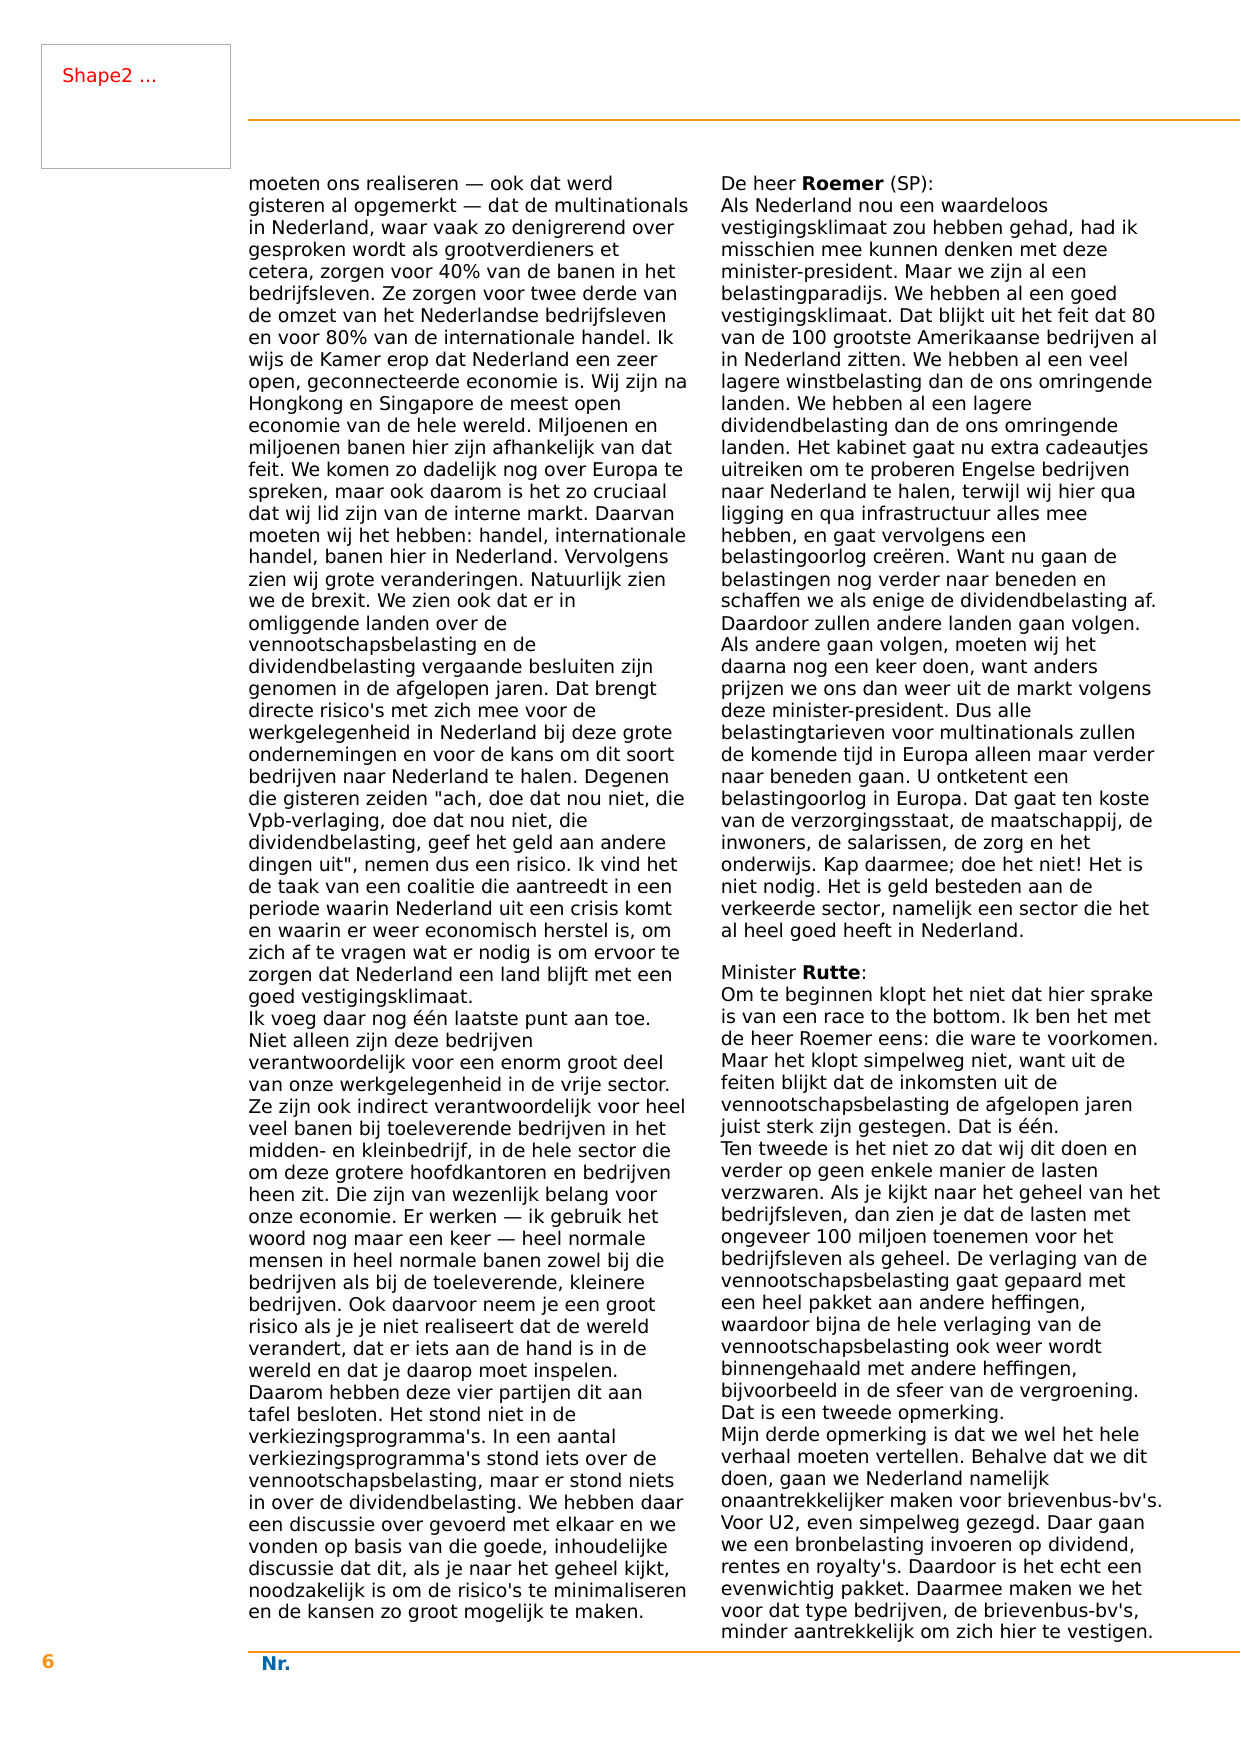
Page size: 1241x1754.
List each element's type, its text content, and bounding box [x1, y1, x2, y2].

text Om te beginnen klopt het niet dat hier sprake is van een race to the bottom. Ik ben het met de heer Roemer eens: die ware te voorkomen. Maar het klopt simpelweg niet, want uit de feiten blijkt dat de inkomsten uit de vennootschapsbelasting de afgelopen jaren juist sterk zijn gestegen. Dat is één. [721, 984, 1163, 1138]
text Minister Rutte: [721, 962, 1163, 984]
text Ten tweede is het niet zo dat wij dit doen en verder op geen enkele manier de lasten verzwaren. Als je kijkt naar het geheel van het bedrijfsleven, dan zien je dat de lasten met ongeveer 100 miljoen toenemen voor het bedrijfsleven als geheel. De verlaging van de vennootschapsbelasting gaat gepaard met een heel pakket aan andere heffingen, waardoor bijna de hele verlaging van de vennootschapsbelasting ook weer wordt binnengehaald met andere heffingen, bijvoorbeeld in de sfeer van de vergroening. Dat is een tweede opmerking. [721, 1138, 1163, 1424]
text Ik voeg daar nog één laatste punt aan toe. Niet alleen zijn deze bedrijven verantwoordelijk voor een enorm groot deel van onze werkgelegenheid in de vrije sector. Ze zijn ook indirect verantwoordelijk voor heel veel banen bij toeleverende bedrijven in het midden- en kleinbedrijf, in de hele sector die om deze grotere hoofdkantoren en bedrijven heen zit. Die zijn van wezenlijk belang voor onze economie. Er werken — ik gebruik het woord nog maar een keer — heel normale mensen in heel normale banen zowel bij die bedrijven als bij de toeleverende, kleinere bedrijven. Ook daarvoor neem je een groot risico als je je niet realiseert dat de wereld verandert, dat er iets aan de hand is in de wereld en dat je daarop moet inspelen. Daarom hebben deze vier partijen dit aan tafel besloten. Het stond niet in de verkiezingsprogramma's. In een aantal verkiezingsprogramma's stond iets over de vennootschapsbelasting, maar er stond niets in over de dividendbelasting. We hebben daar een discussie over gevoerd met elkaar en we vonden op basis van die goede, inhoudelijke discussie dat dit, als je naar het geheel kijkt, noodzakelijk is om de risico's te minimaliseren en de kansen zo groot mogelijk te maken. [248, 1008, 691, 1623]
text Als Nederland nou een waardeloos vestigingsklimaat zou hebben gehad, had ik misschien mee kunnen denken met deze minister-president. Maar we zijn al een belastingparadijs. We hebben al een goed vestigingsklimaat. Dat blijkt uit het feit dat 80 van de 100 grootste Amerikaanse bedrijven al in Nederland zitten. We hebben al een veel lagere winstbelasting dan de ons omringende landen. We hebben al een lagere dividendbelasting dan de ons omringende landen. Het kabinet gaat nu extra cadeautjes uitreiken om te proberen Engelse bedrijven naar Nederland te halen, terwijl wij hier qua ligging en qua infrastructuur alles mee hebben, en gaat vervolgens een belastingoorlog creëren. Want nu gaan de belastingen nog verder naar beneden en schaffen we als enige de dividendbelasting af. Daardoor zullen andere landen gaan volgen. Als andere gaan volgen, moeten wij het daarna nog een keer doen, want anders prijzen we ons dan weer uit de markt volgens deze minister-president. Dus alle belastingtarieven voor multinationals zullen de komende tijd in Europa alleen maar verder naar beneden gaan. U ontketent een belastingoorlog in Europa. Dat gaat ten koste van de verzorgingsstaat, de maatschappij, de inwoners, de salarissen, de zorg en het onderwijs. Kap daarmee; doe het niet! Het is niet nodig. Het is geld besteden aan de verkeerde sector, namelijk een sector die het al heel goed heeft in Nederland. [721, 195, 1163, 942]
text Mijn derde opmerking is dat we wel het hele verhaal moeten vertellen. Behalve dat we dit doen, gaan we Nederland namelijk onaantrekkelijker maken voor brievenbus-bv's. Voor U2, even simpelweg gezegd. Daar gaan we een bronbelasting invoeren op dividend, rentes en royalty's. Daardoor is het echt een evenwichtig pakket. Daarmee maken we het voor dat type bedrijven, de brievenbus-bv's, minder aantrekkelijk om zich hier te vestigen. [721, 1424, 1163, 1643]
text moeten ons realiseren — ook dat werd gisteren al opgemerkt — dat de multinationals in Nederland, waar vaak zo denigrerend over gesproken wordt als grootverdieners et cetera, zorgen voor 40% van de banen in het bedrijfsleven. Ze zorgen voor twee derde van de omzet van het Nederlandse bedrijfsleven en voor 80% van de internationale handel. Ik wijs de Kamer erop dat Nederland een zeer open, geconnecteerde economie is. Wij zijn na Hongkong en Singapore de meest open economie van de hele wereld. Miljoenen en miljoenen banen hier zijn afhankelijk van dat feit. We komen zo dadelijk nog over Europa te spreken, maar ook daarom is het zo cruciaal dat wij lid zijn van de interne markt. Daarvan moeten wij het hebben: handel, internationale handel, banen hier in Nederland. Vervolgens zien wij grote veranderingen. Natuurlijk zien we de brexit. We zien ook dat er in omliggende landen over de vennootschapsbelasting en de dividendbelasting vergaande besluiten zijn genomen in de afgelopen jaren. Dat brengt directe risico's met zich mee voor de werkgelegenheid in Nederland bij deze grote ondernemingen en voor de kans om dit soort bedrijven naar Nederland te halen. Degenen die gisteren zeiden "ach, doe dat nou niet, die Vpb-verlaging, doe dat nou niet, die dividendbelasting, geef het geld aan andere dingen uit", nemen dus een risico. Ik vind het de taak van een coalitie die aantreedt in een periode waarin Nederland uit een crisis komt en waarin er weer economisch herstel is, om zich af te vragen wat er nodig is om ervoor te zorgen dat Nederland een land blijft met een goed vestigingsklimaat. [248, 173, 691, 1008]
text De heer Roemer (SP): [721, 173, 1163, 195]
